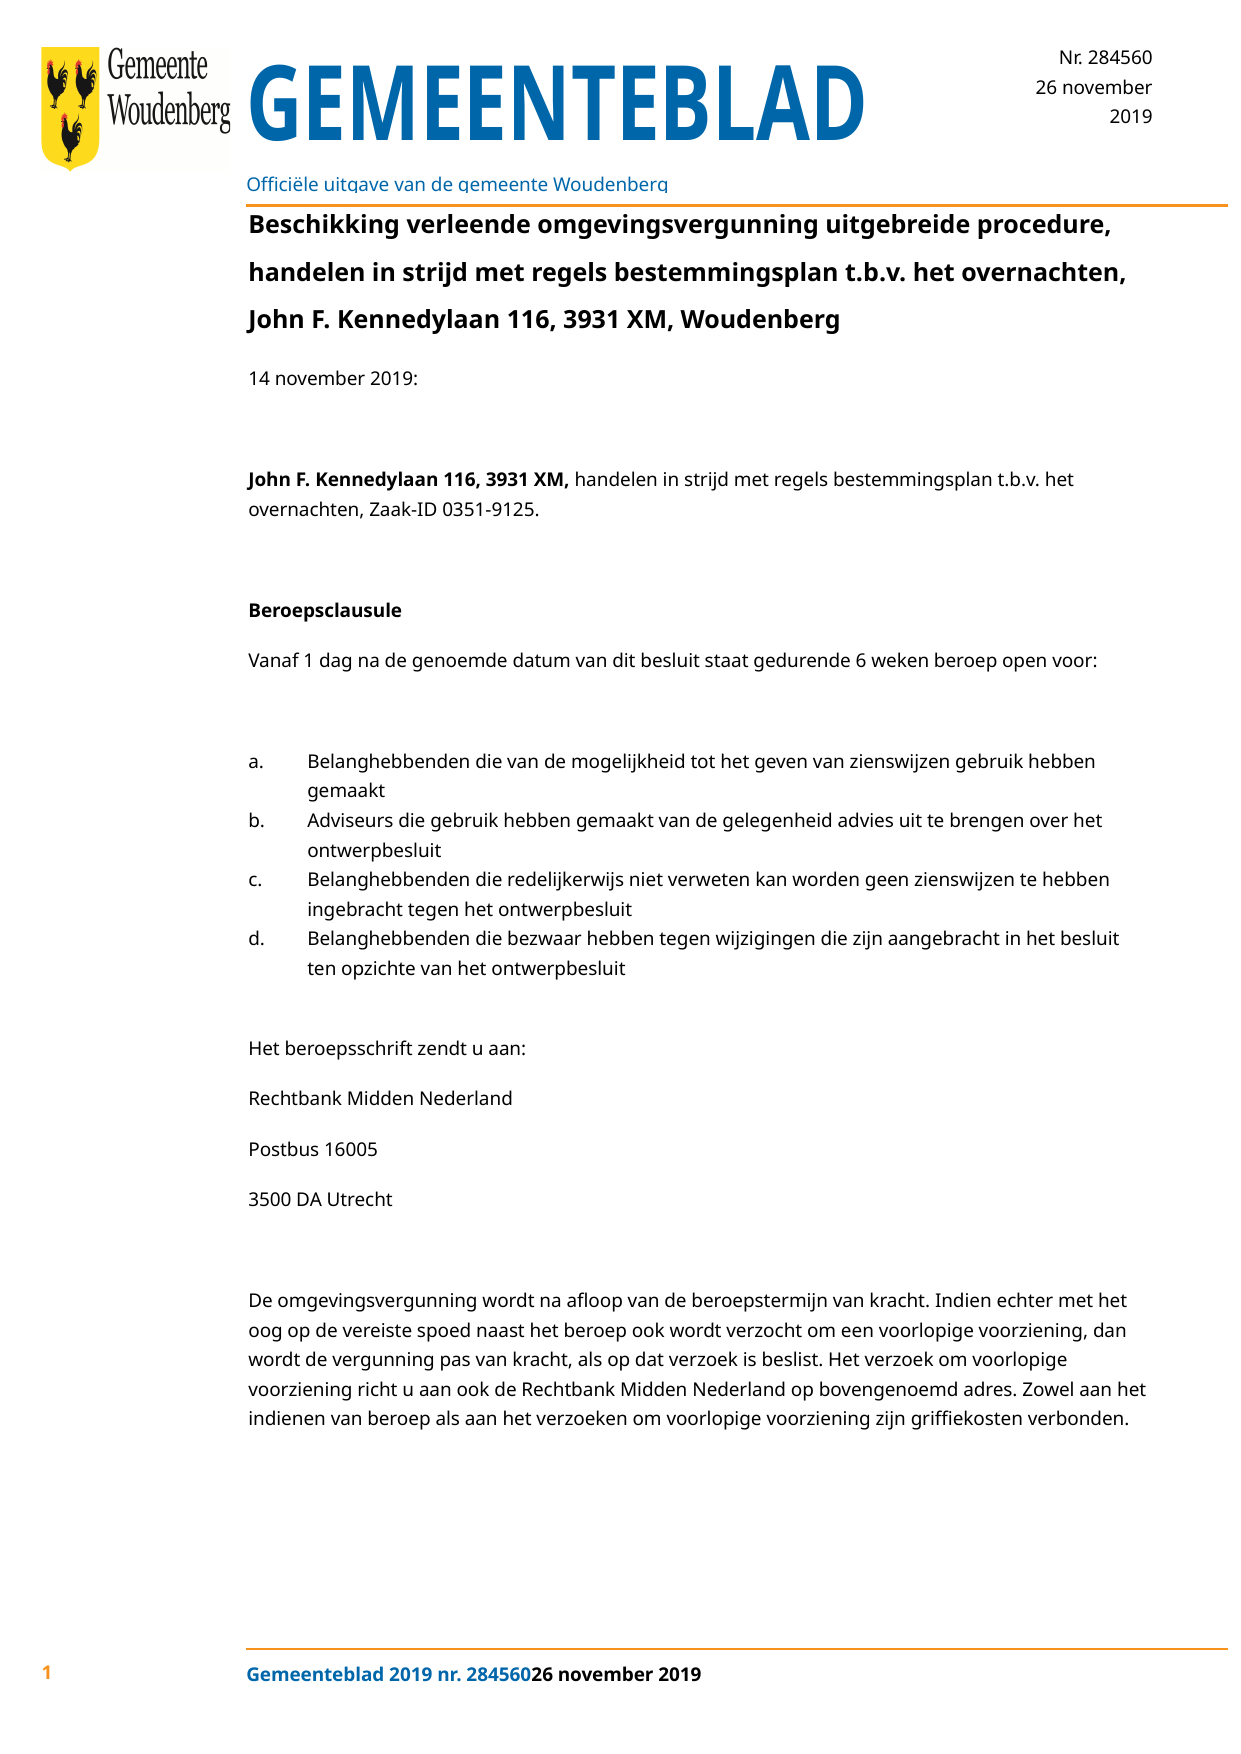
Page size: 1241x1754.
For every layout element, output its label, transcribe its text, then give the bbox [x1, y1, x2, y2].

list Belanghebbenden die van de mogelijkheid tot het geven van zienswijzen gebruik hebben gemaakt [248, 748, 1152, 803]
text 14 november 2019: [248, 366, 1152, 391]
text Het beroepsschrift zendt u aan: [248, 1035, 1152, 1061]
text Beschikking verleende omgevingsvergunning uitgebreide procedure, handelen in strijd met regels bestemmingsplan t.b.v. het overnachten, John F. Kennedylaan 116, 3931 XM, Woudenberg [248, 207, 1152, 336]
text John F. Kennedylaan 116, 3931 XM, handelen in strijd met regels bestemmingsplan t.b.v. het overnachten, Zaak-ID 0351-9125. [248, 466, 1152, 522]
text Beroepsclausule [248, 597, 1152, 622]
list Adviseurs die gebruik hebben gemaakt van de gelegenheid advies uit te brengen over het ontwerpbesluit [248, 807, 1152, 862]
picture [41, 47, 231, 172]
list Belanghebbenden die redelijkerwijs niet verweten kan worden geen zienswijzen te hebben ingebracht tegen het ontwerpbesluit [248, 866, 1152, 922]
list Belanghebbenden die bezwaar hebben tegen wijzigingen die zijn aangebracht in het besluit ten opzichte van het ontwerpbesluit [248, 926, 1152, 981]
text Rechtbank Midden Nederland [248, 1086, 1152, 1111]
text De omgevingsvergunning wordt na afloop van de beroepstermijn van kracht. Indien echter met het oog op de vereiste spoed naast het beroep ook wordt verzocht om een voorlopige voorziening, dan wordt de vergunning pas van kracht, als op dat verzoek is beslist. Het verzoek om voorlopige voorziening richt u aan ook de Rechtbank Midden Nederland op bovengenoemd adres. Zowel aan het indienen van beroep als aan het verzoeken om voorlopige voorziening zijn griffiekosten verbonden. [248, 1287, 1152, 1431]
text Postbus 16005 [248, 1136, 1152, 1162]
text Vanaf 1 dag na de genoemde datum van dit besluit staat gedurende 6 weken beroep open voor: [248, 647, 1152, 673]
text 3500 DA Utrecht [248, 1186, 1152, 1212]
